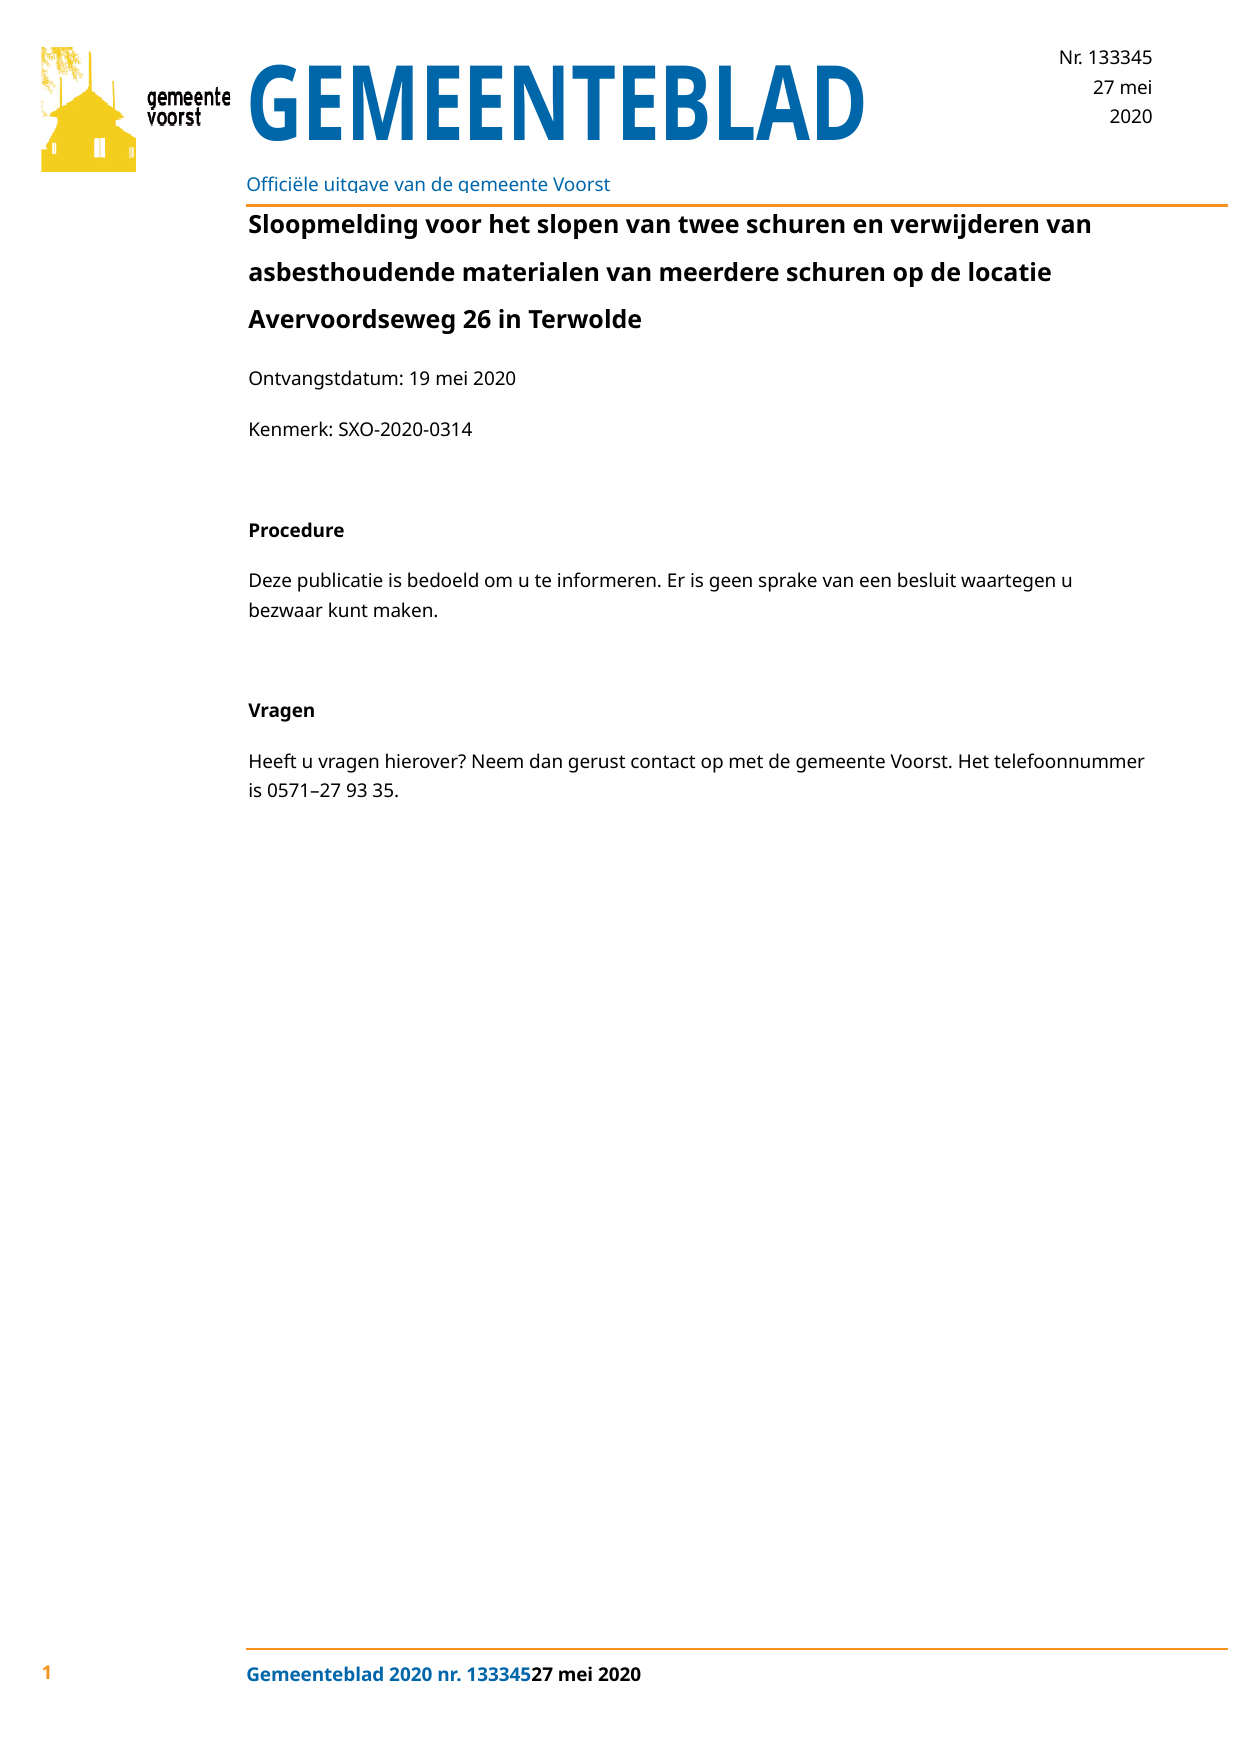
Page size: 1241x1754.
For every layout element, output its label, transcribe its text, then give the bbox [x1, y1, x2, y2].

text Heeft u vragen hierover? Neem dan gerust contact op met de gemeente Voorst. Het telefoonnummer is 0571–27 93 35. [248, 748, 1152, 803]
text Kenmerk: SXO-2020-0314 [248, 416, 1152, 442]
text Procedure [248, 517, 1152, 542]
text Vragen [248, 698, 1152, 723]
text Sloopmelding voor het slopen van twee schuren en verwijderen van asbesthoudende materialen van meerdere schuren op de locatie Avervoordseweg 26 in Terwolde [248, 207, 1152, 336]
picture [41, 47, 231, 172]
text Deze publicatie is bedoeld om u te informeren. Er is geen sprake van een besluit waartegen u bezwaar kunt maken. [248, 567, 1152, 622]
text Ontvangstdatum: 19 mei 2020 [248, 366, 1152, 391]
